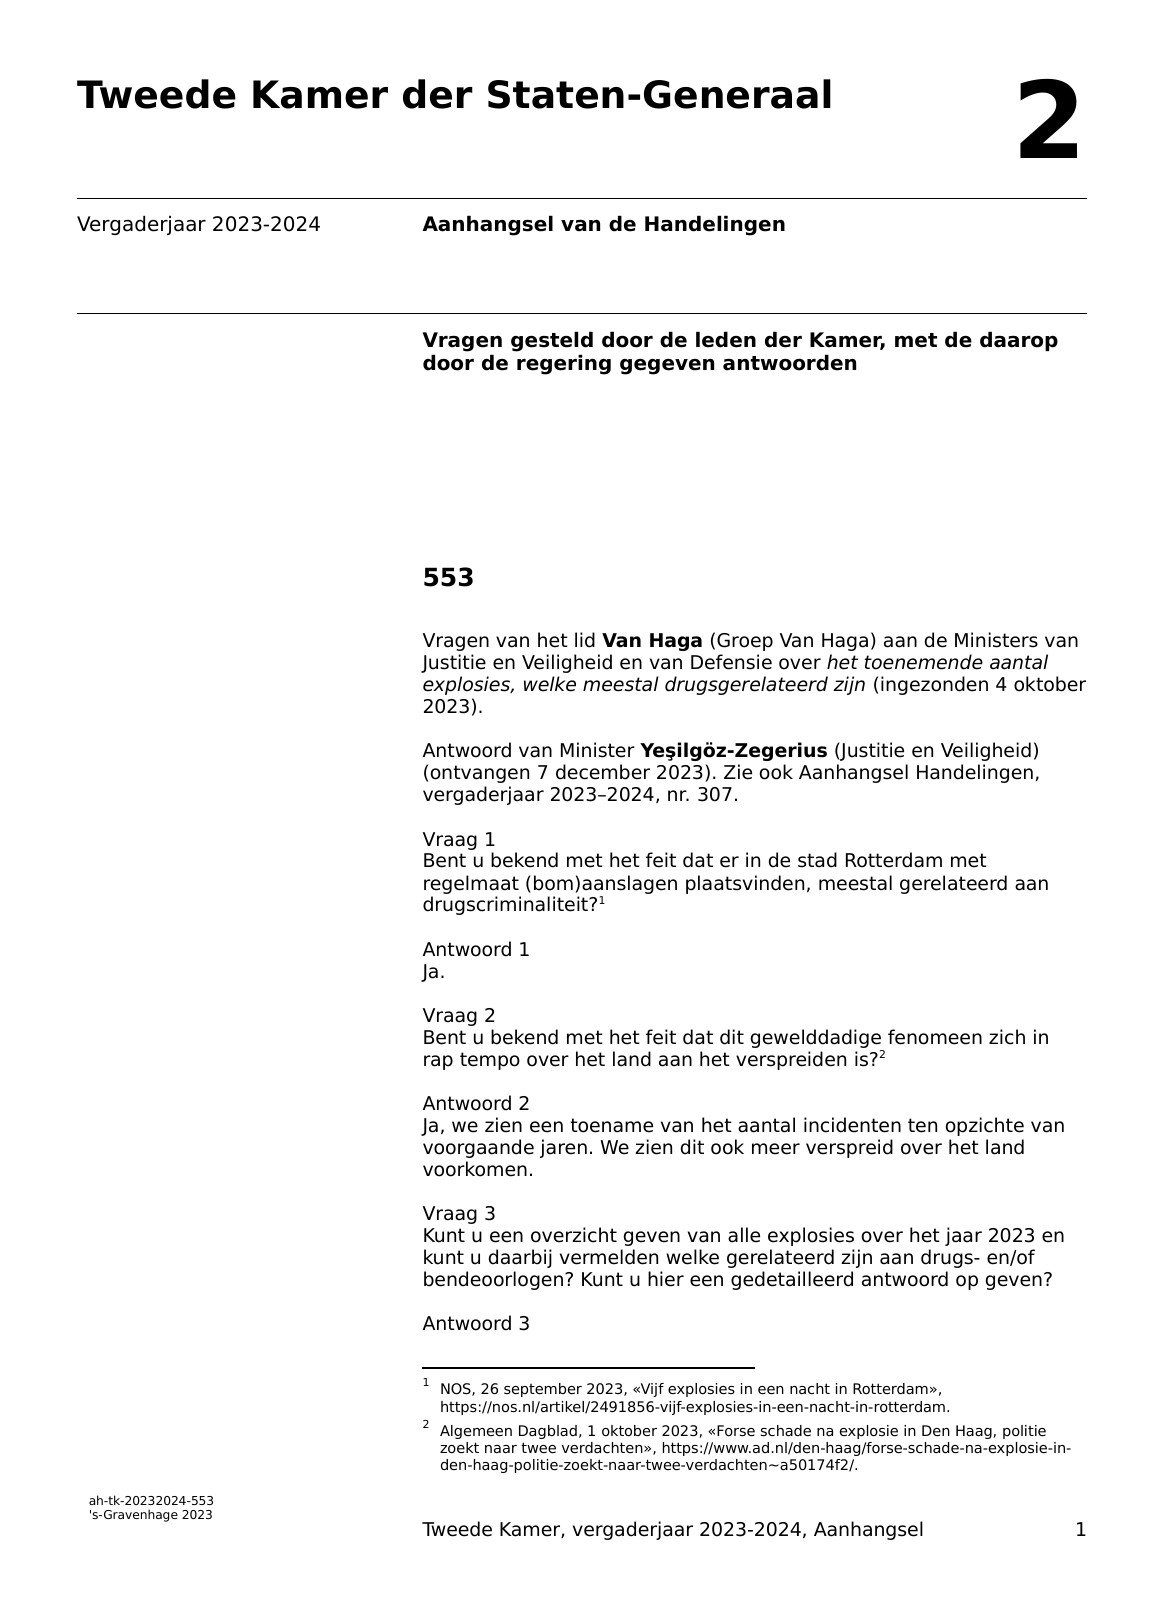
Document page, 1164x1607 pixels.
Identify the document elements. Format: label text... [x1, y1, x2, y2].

text NOS, 26 september 2023, «Vijf explosies in een nacht in Rotterdam», https://nos.nl/artikel/2491856-vijf-explosies-in-een-nacht-in-rotterdam. [422, 1377, 1087, 1416]
table_header 2 [886, 59, 1087, 198]
text Bent u bekend met het feit dat dit gewelddadige fenomeen zich in rap tempo over het land aan het verspreiden is? [422, 1027, 1087, 1071]
text Antwoord 2 [422, 1093, 1087, 1115]
text Antwoord 3 [422, 1313, 1087, 1335]
text Vraag 1 [422, 828, 1087, 850]
text Antwoord 1 [422, 938, 1087, 961]
text 553 [422, 563, 1087, 592]
text Kunt u een overzicht geven van alle explosies over het jaar 2023 en kunt u daarbij vermelden welke gerelateerd zijn aan drugs- en/of bendeoorlogen? Kunt u hier een gedetailleerd antwoord op geven? [422, 1225, 1087, 1291]
text Algemeen Dagblad, 1 oktober 2023, «Forse schade na explosie in Den Haag, politie zoekt naar twee verdachten», https://www.ad.nl/den-haag/forse-schade-na-explosie-in-den-haag-politie-zoekt-naar-twee-verdachten~a50174f2/. [422, 1418, 1087, 1474]
text 's-Gravenhage 2023 [88, 1508, 323, 1522]
text Antwoord van Minister Yeşilgöz-Zegerius (Justitie en Veiligheid) (ontvangen 7 december 2023). Zie ook Aanhangsel Handelingen, vergaderjaar 2023–2024, nr. 307. [422, 740, 1087, 806]
text ah-tk-20232024-553 [88, 1494, 323, 1508]
table_cell Vragen gesteld door de leden der Kamer, met de daarop door de regering gegeven antwoorden [422, 314, 1087, 375]
text Vraag 3 [422, 1203, 1087, 1225]
table_cell Aanhangsel van de Handelingen [422, 199, 1087, 313]
text Bent u bekend met het feit dat er in de stad Rotterdam met regelmaat (bom)aanslagen plaatsvinden, meestal gerelateerd aan drugscriminaliteit? [422, 850, 1087, 916]
text Ja. [422, 961, 1087, 982]
text Ja, we zien een toename van het aantal incidenten ten opzichte van voorgaande jaren. We zien dit ook meer verspreid over het land voorkomen. [422, 1115, 1087, 1181]
text Vragen van het lid Van Haga (Groep Van Haga) aan de Ministers van Justitie en Veiligheid en van Defensie over het toenemende aantal explosies, welke meestal drugsgerelateerd zijn (ingezonden 4 oktober 2023). [422, 630, 1087, 718]
table_cell [77, 314, 422, 375]
text Vraag 2 [422, 1005, 1087, 1027]
table_header Tweede Kamer der Staten-Generaal [77, 59, 886, 198]
table_cell Vergaderjaar 2023-2024 [77, 199, 422, 313]
